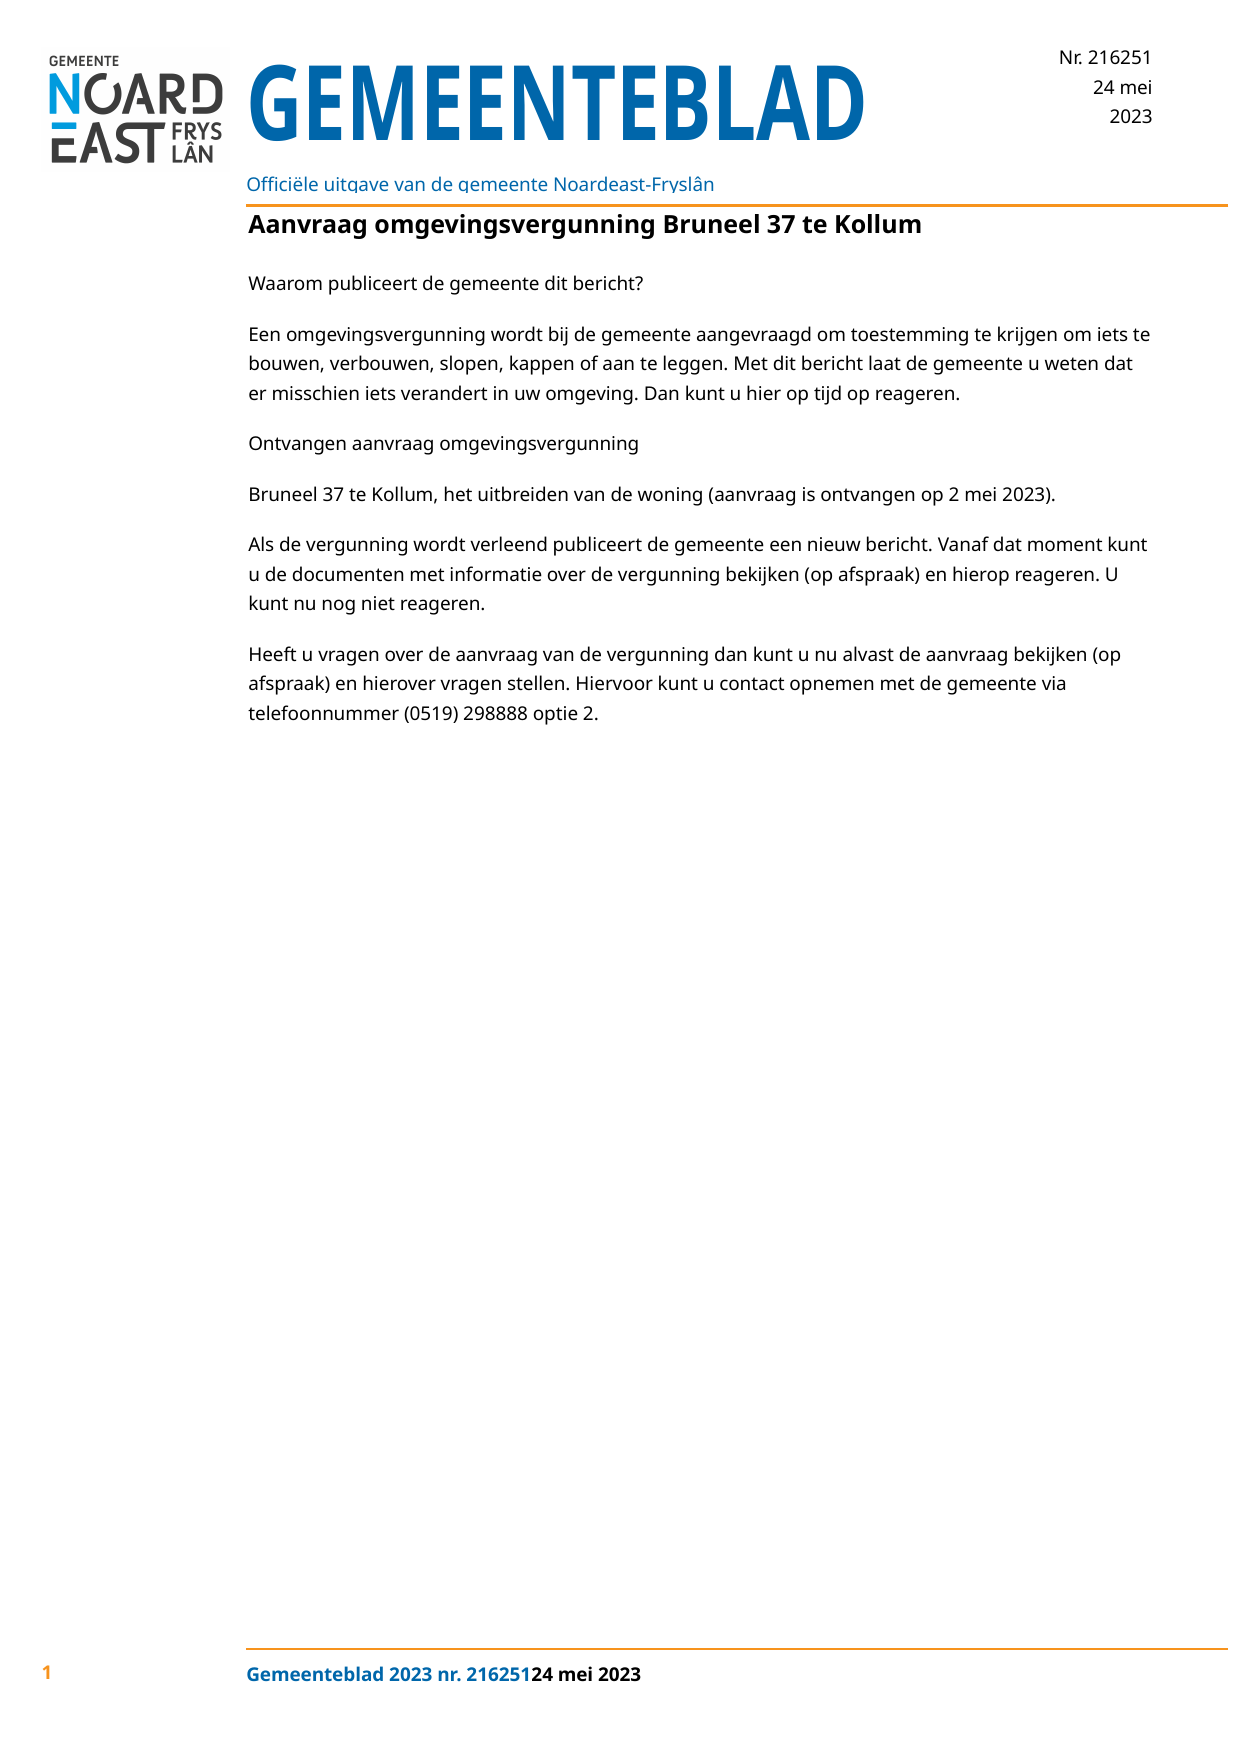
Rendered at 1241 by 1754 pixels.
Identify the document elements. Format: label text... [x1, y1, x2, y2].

text Een omgevingsvergunning wordt bij de gemeente aangevraagd om toestemming te krijgen om iets te bouwen, verbouwen, slopen, kappen of aan te leggen. Met dit bericht laat de gemeente u weten dat er misschien iets verandert in uw omgeving. Dan kunt u hier op tijd op reageren. [248, 321, 1152, 406]
picture [41, 47, 231, 172]
text Bruneel 37 te Kollum, het uitbreiden van de woning (aanvraag is ontvangen op 2 mei 2023). [248, 481, 1152, 506]
text Aanvraag omgevingsvergunning Bruneel 37 te Kollum [248, 207, 1152, 241]
text Als de vergunning wordt verleend publiceert de gemeente een nieuw bericht. Vanaf dat moment kunt u de documenten met informatie over de vergunning bekijken (op afspraak) en hierop reageren. U kunt nu nog niet reageren. [248, 531, 1152, 616]
text Waarom publiceert de gemeente dit bericht? [248, 270, 1152, 296]
text Ontvangen aanvraag omgevingsvergunning [248, 430, 1152, 456]
text Heeft u vragen over de aanvraag van de vergunning dan kunt u nu alvast de aanvraag bekijken (op afspraak) en hierover vragen stellen. Hiervoor kunt u contact opnemen met de gemeente via telefoonnummer (0519) 298888 optie 2. [248, 641, 1152, 726]
